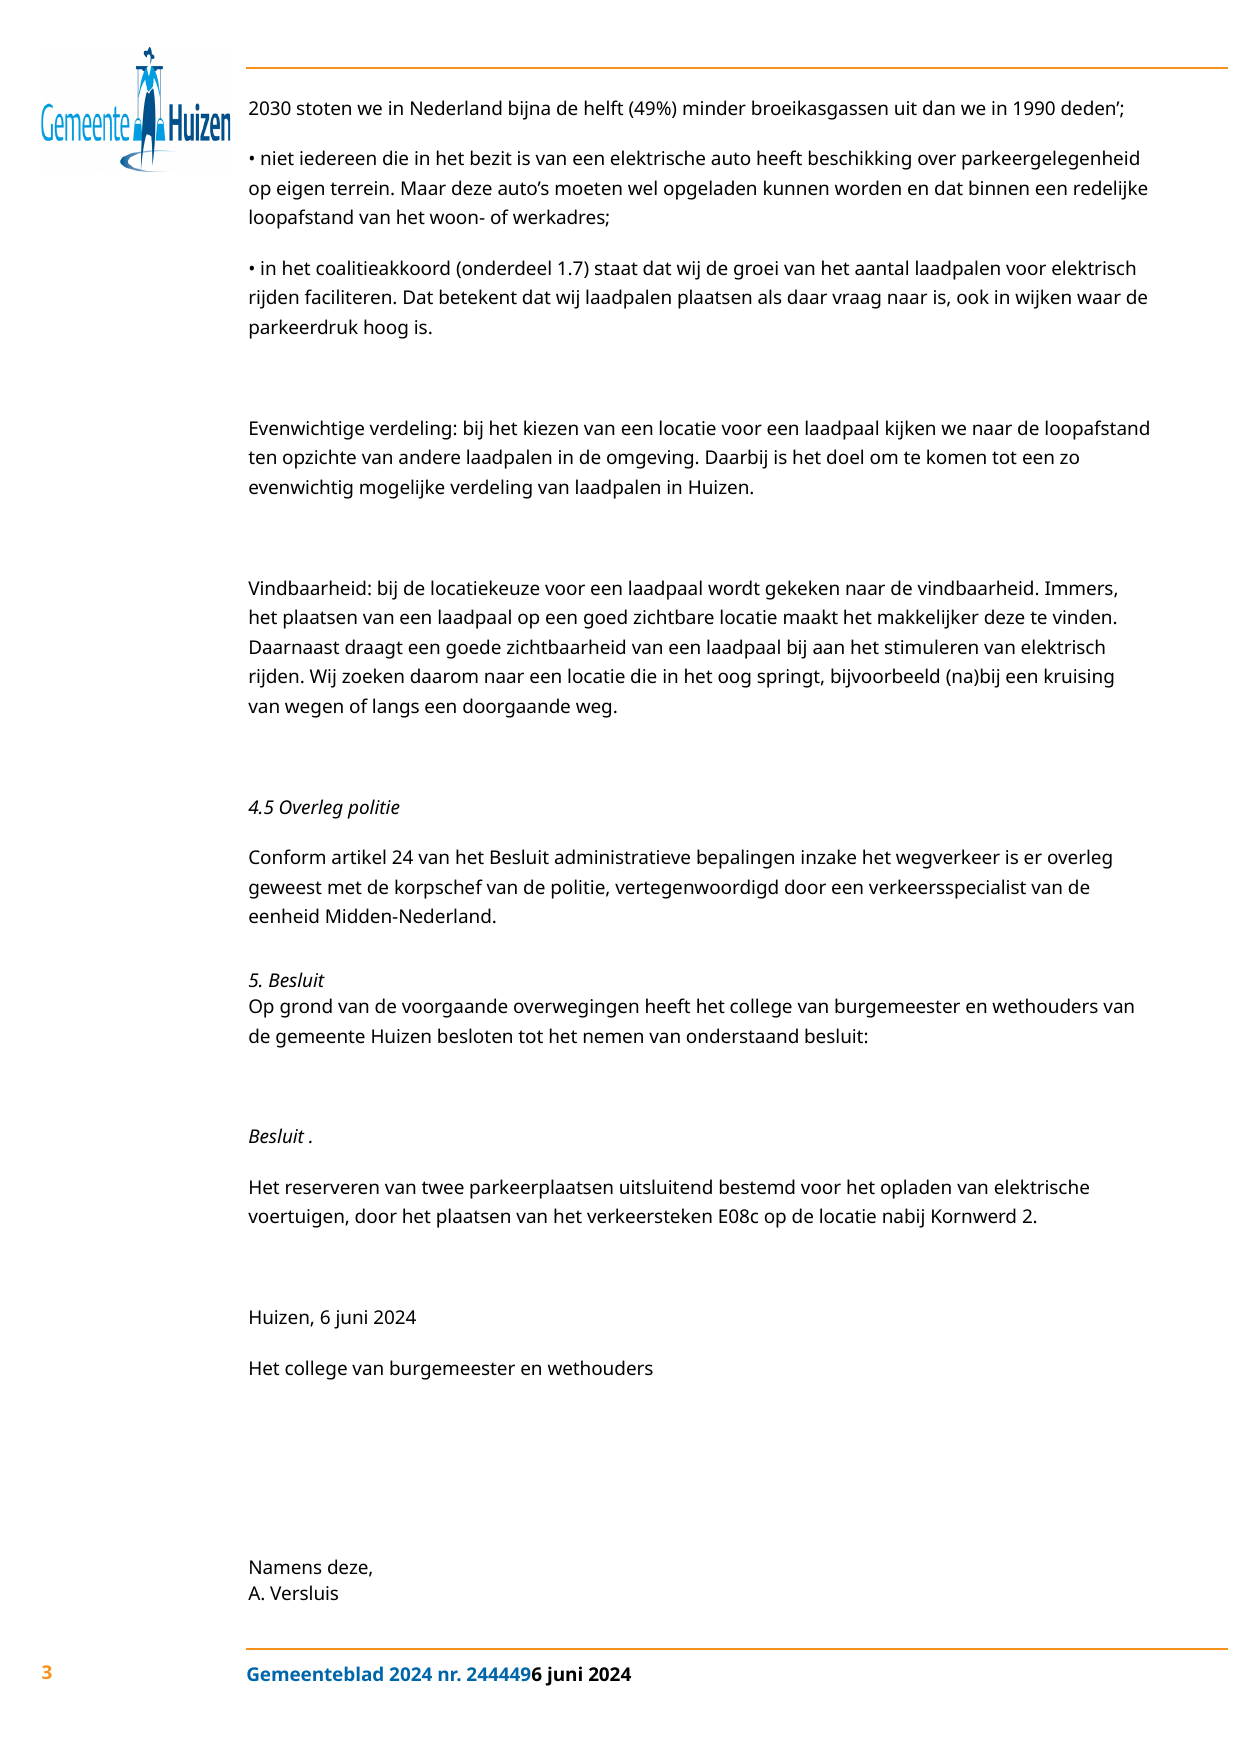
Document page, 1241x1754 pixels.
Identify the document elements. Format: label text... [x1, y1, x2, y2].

text Conform artikel 24 van het Besluit administratieve bepalingen inzake het wegverkeer is er overleg geweest met de korpschef van de politie, vertegenwoordigd door een verkeersspecialist van de eenheid Midden-Nederland. [248, 844, 1152, 929]
text Besluit . [248, 1124, 1152, 1149]
text • niet iedereen die in het bezit is van een elektrische auto heeft beschikking over parkeergelegenheid op eigen terrein. Maar deze auto’s moeten wel opgeladen kunnen worden en dat binnen een redelijke loopafstand van het woon- of werkadres; [248, 145, 1152, 230]
text 2030 stoten we in Nederland bijna de helft (49%) minder broeikasgassen uit dan we in 1990 deden’; [248, 95, 1152, 121]
text Evenwichtige verdeling: bij het kiezen van een locatie voor een laadpaal kijken we naar de loopafstand ten opzichte van andere laadpalen in de omgeving. Daarbij is het doel om te komen tot een zo evenwichtig mogelijke verdeling van laadpalen in Huizen. [248, 415, 1152, 500]
text Het reserveren van twee parkeerplaatsen uitsluitend bestemd voor het opladen van elektrische voertuigen, door het plaatsen van het verkeersteken E08c op de locatie nabij Kornwerd 2. [248, 1174, 1152, 1229]
text Het college van burgemeester en wethouders [248, 1355, 1152, 1381]
text 4.5 Overleg politie [248, 794, 1152, 820]
text 5. Besluit [248, 967, 1152, 993]
text A. Versluis [248, 1580, 1152, 1605]
text Op grond van de voorgaande overwegingen heeft het college van burgemeester en wethouders van de gemeente Huizen besloten tot het nemen van onderstaand besluit: [248, 993, 1152, 1048]
text Namens deze, [248, 1554, 1152, 1580]
picture [41, 47, 231, 172]
text • in het coalitieakkoord (onderdeel 1.7) staat dat wij de groei van het aantal laadpalen voor elektrisch rijden faciliteren. Dat betekent dat wij laadpalen plaatsen als daar vraag naar is, ook in wijken waar de parkeerdruk hoog is. [248, 255, 1152, 340]
text Vindbaarheid: bij de locatiekeuze voor een laadpaal wordt gekeken naar de vindbaarheid. Immers, het plaatsen van een laadpaal op een goed zichtbare locatie maakt het makkelijker deze te vinden. Daarnaast draagt een goede zichtbaarheid van een laadpaal bij aan het stimuleren van elektrisch rijden. Wij zoeken daarom naar een locatie die in het oog springt, bijvoorbeeld (na)bij een kruising van wegen of langs een doorgaande weg. [248, 575, 1152, 719]
text Huizen, 6 juni 2024 [248, 1304, 1152, 1330]
